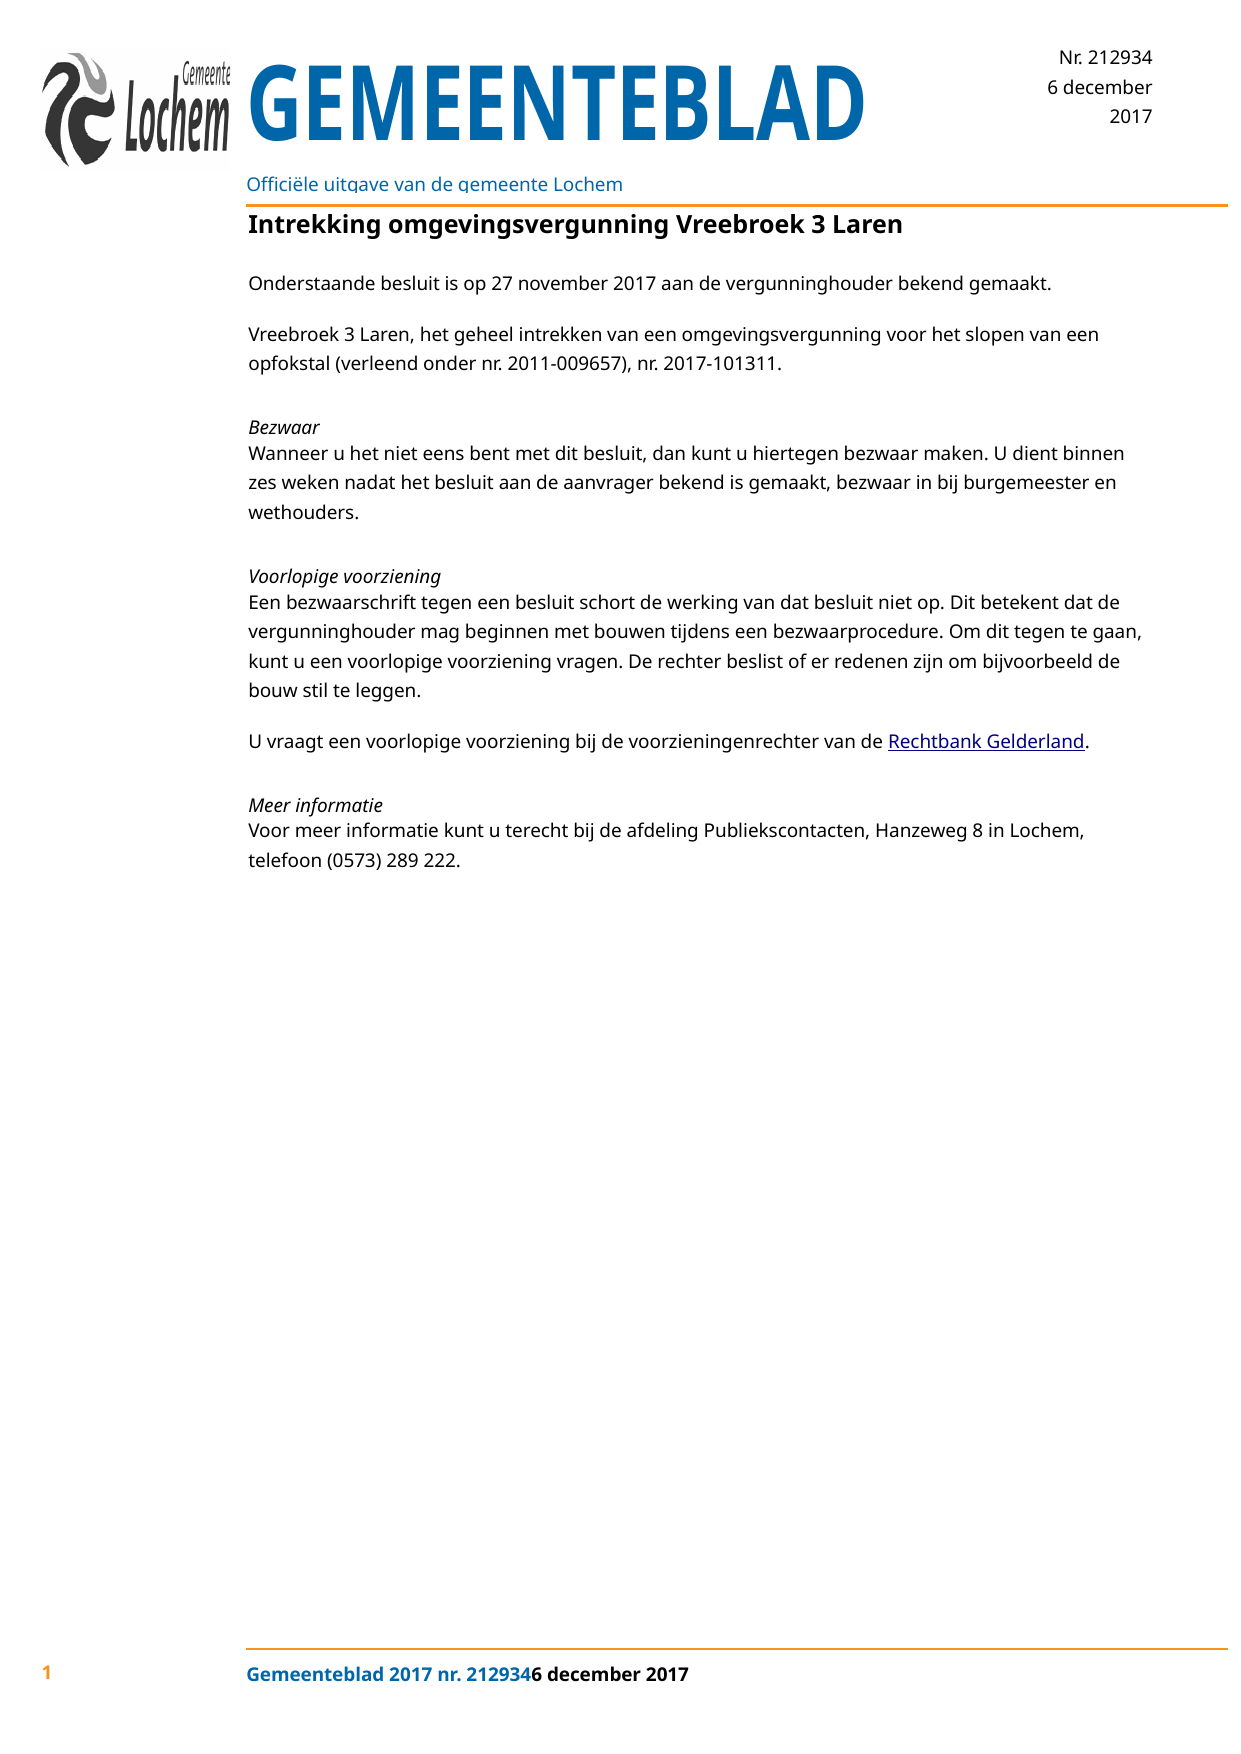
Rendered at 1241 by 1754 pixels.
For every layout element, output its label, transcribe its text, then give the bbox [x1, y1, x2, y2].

picture [41, 47, 231, 172]
text Meer informatie [248, 792, 1152, 818]
text Voor meer informatie kunt u terecht bij de afdeling Publiekscontacten, Hanzeweg 8 in Lochem, telefoon (0573) 289 222. [248, 818, 1152, 873]
text Een bezwaarschrift tegen een besluit schort de werking van dat besluit niet op. Dit betekent dat de vergunninghouder mag beginnen met bouwen tijdens een bezwaarprocedure. Om dit tegen te gaan, kunt u een voorlopige voorziening vragen. De rechter beslist of er redenen zijn om bijvoorbeeld de bouw stil te leggen. [248, 589, 1152, 703]
text Intrekking omgevingsvergunning Vreebroek 3 Laren [248, 207, 1152, 241]
text U vraagt een voorlopige voorziening bij de voorzieningenrechter van de Rechtbank Gelderland. [248, 728, 1152, 754]
text Bezwaar [248, 414, 1152, 440]
text Vreebroek 3 Laren, het geheel intrekken van een omgevingsvergunning voor het slopen van een opfokstal (verleend onder nr. 2011-009657), nr. 2017-101311. [248, 321, 1152, 376]
text Voorlopige voorziening [248, 563, 1152, 589]
text Onderstaande besluit is op 27 november 2017 aan de vergunninghouder bekend gemaakt. [248, 270, 1152, 296]
text Wanneer u het niet eens bent met dit besluit, dan kunt u hiertegen bezwaar maken. U dient binnen zes weken nadat het besluit aan de aanvrager bekend is gemaakt, bezwaar in bij burgemeester en wethouders. [248, 440, 1152, 525]
